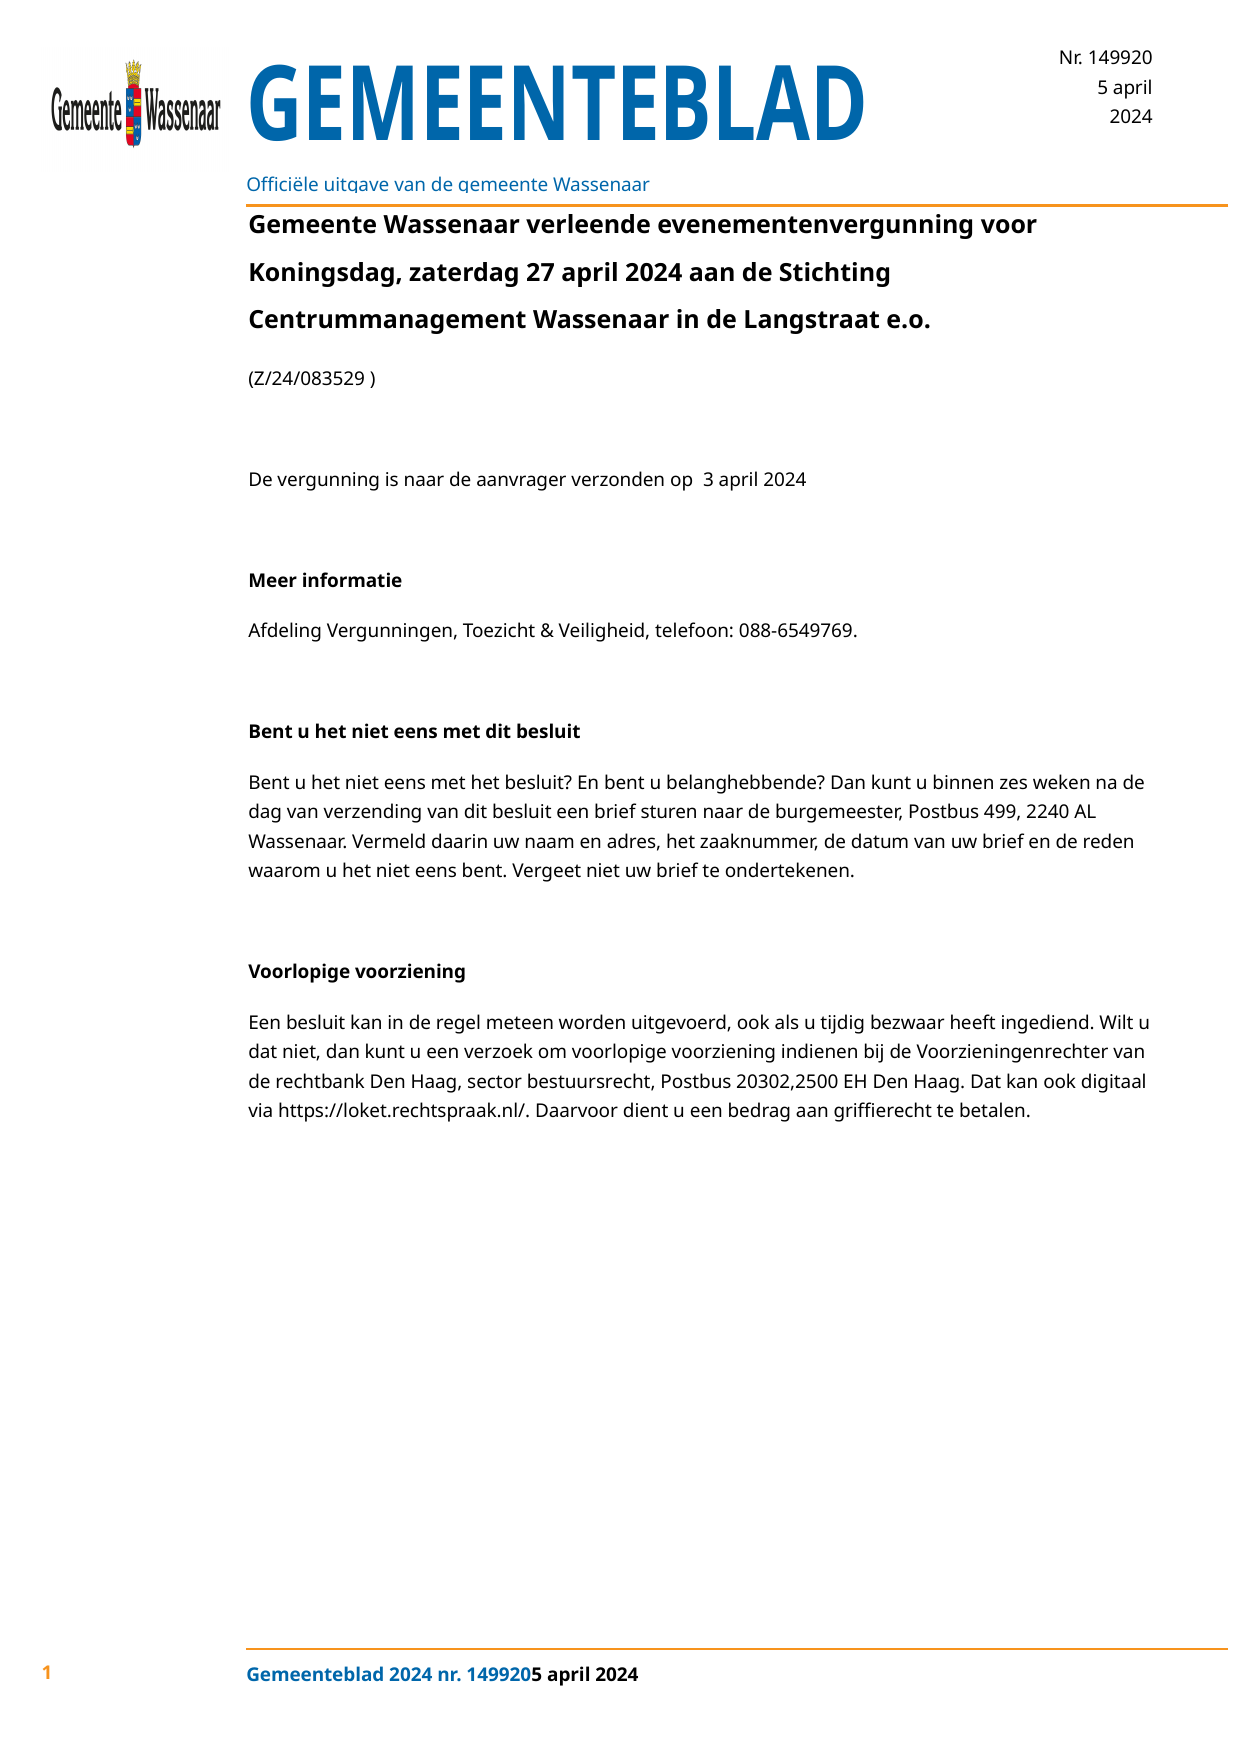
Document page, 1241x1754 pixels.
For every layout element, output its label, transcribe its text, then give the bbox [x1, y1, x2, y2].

text De vergunning is naar de aanvrager verzonden op 3 april 2024 [248, 466, 1152, 492]
text Voorlopige voorziening [248, 958, 1152, 984]
text Bent u het niet eens met het besluit? En bent u belanghebbende? Dan kunt u binnen zes weken na de dag van verzending van dit besluit een brief sturen naar de burgemeester, Postbus 499, 2240 AL Wassenaar. Vermeld daarin uw naam en adres, het zaaknummer, de datum van uw brief en de reden waarom u het niet eens bent. Vergeet niet uw brief te ondertekenen. [248, 769, 1152, 883]
text Meer informatie [248, 567, 1152, 593]
picture [41, 47, 231, 172]
text Afdeling Vergunningen, Toezicht & Veiligheid, telefoon: 088-6549769. [248, 618, 1152, 643]
text Een besluit kan in de regel meteen worden uitgevoerd, ook als u tijdig bezwaar heeft ingediend. Wilt u dat niet, dan kunt u een verzoek om voorlopige voorziening indienen bij de Voorzieningenrechter van de rechtbank Den Haag, sector bestuursrecht, Postbus 20302,2500 EH Den Haag. Dat kan ook digitaal via https://loket.rechtspraak.nl/. Daarvoor dient u een bedrag aan griffierecht te betalen. [248, 1009, 1152, 1123]
text Gemeente Wassenaar verleende evenementenvergunning voor Koningsdag, zaterdag 27 april 2024 aan de Stichting Centrummanagement Wassenaar in de Langstraat e.o. [248, 207, 1152, 336]
text Bent u het niet eens met dit besluit [248, 718, 1152, 744]
text (Z/24/083529 ) [248, 366, 1152, 391]
